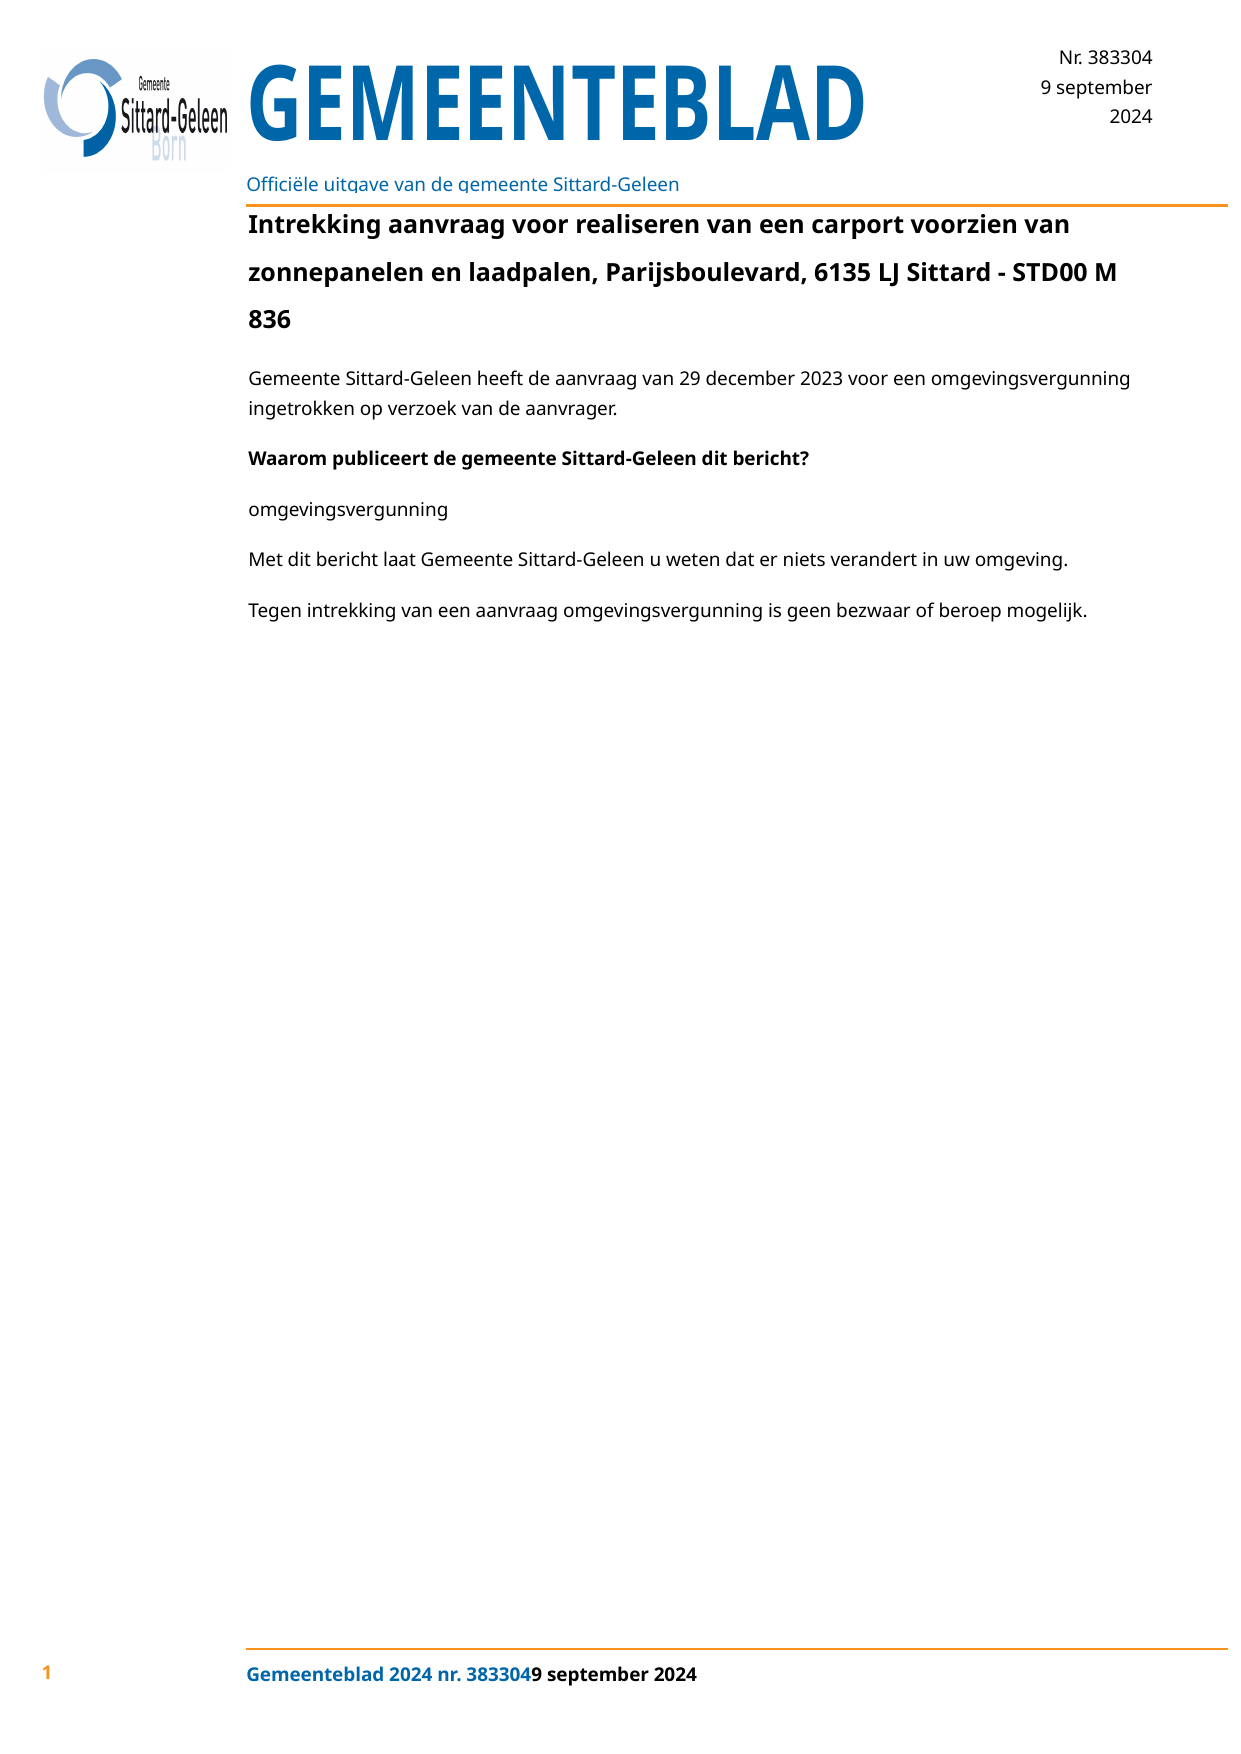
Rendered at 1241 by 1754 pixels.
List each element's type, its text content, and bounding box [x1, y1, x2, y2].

text omgevingsvergunning [248, 496, 1152, 522]
text Met dit bericht laat Gemeente Sittard-Geleen u weten dat er niets verandert in uw omgeving. [248, 546, 1152, 572]
text Intrekking aanvraag voor realiseren van een carport voorzien van zonnepanelen en laadpalen, Parijsboulevard, 6135 LJ Sittard - STD00 M 836 [248, 207, 1152, 336]
picture [41, 47, 231, 172]
text Gemeente Sittard-Geleen heeft de aanvraag van 29 december 2023 voor een omgevingsvergunning ingetrokken op verzoek van de aanvrager. [248, 366, 1152, 421]
text Waarom publiceert de gemeente Sittard-Geleen dit bericht? [248, 446, 1152, 471]
text Tegen intrekking van een aanvraag omgevingsvergunning is geen bezwaar of beroep mogelijk. [248, 597, 1152, 622]
